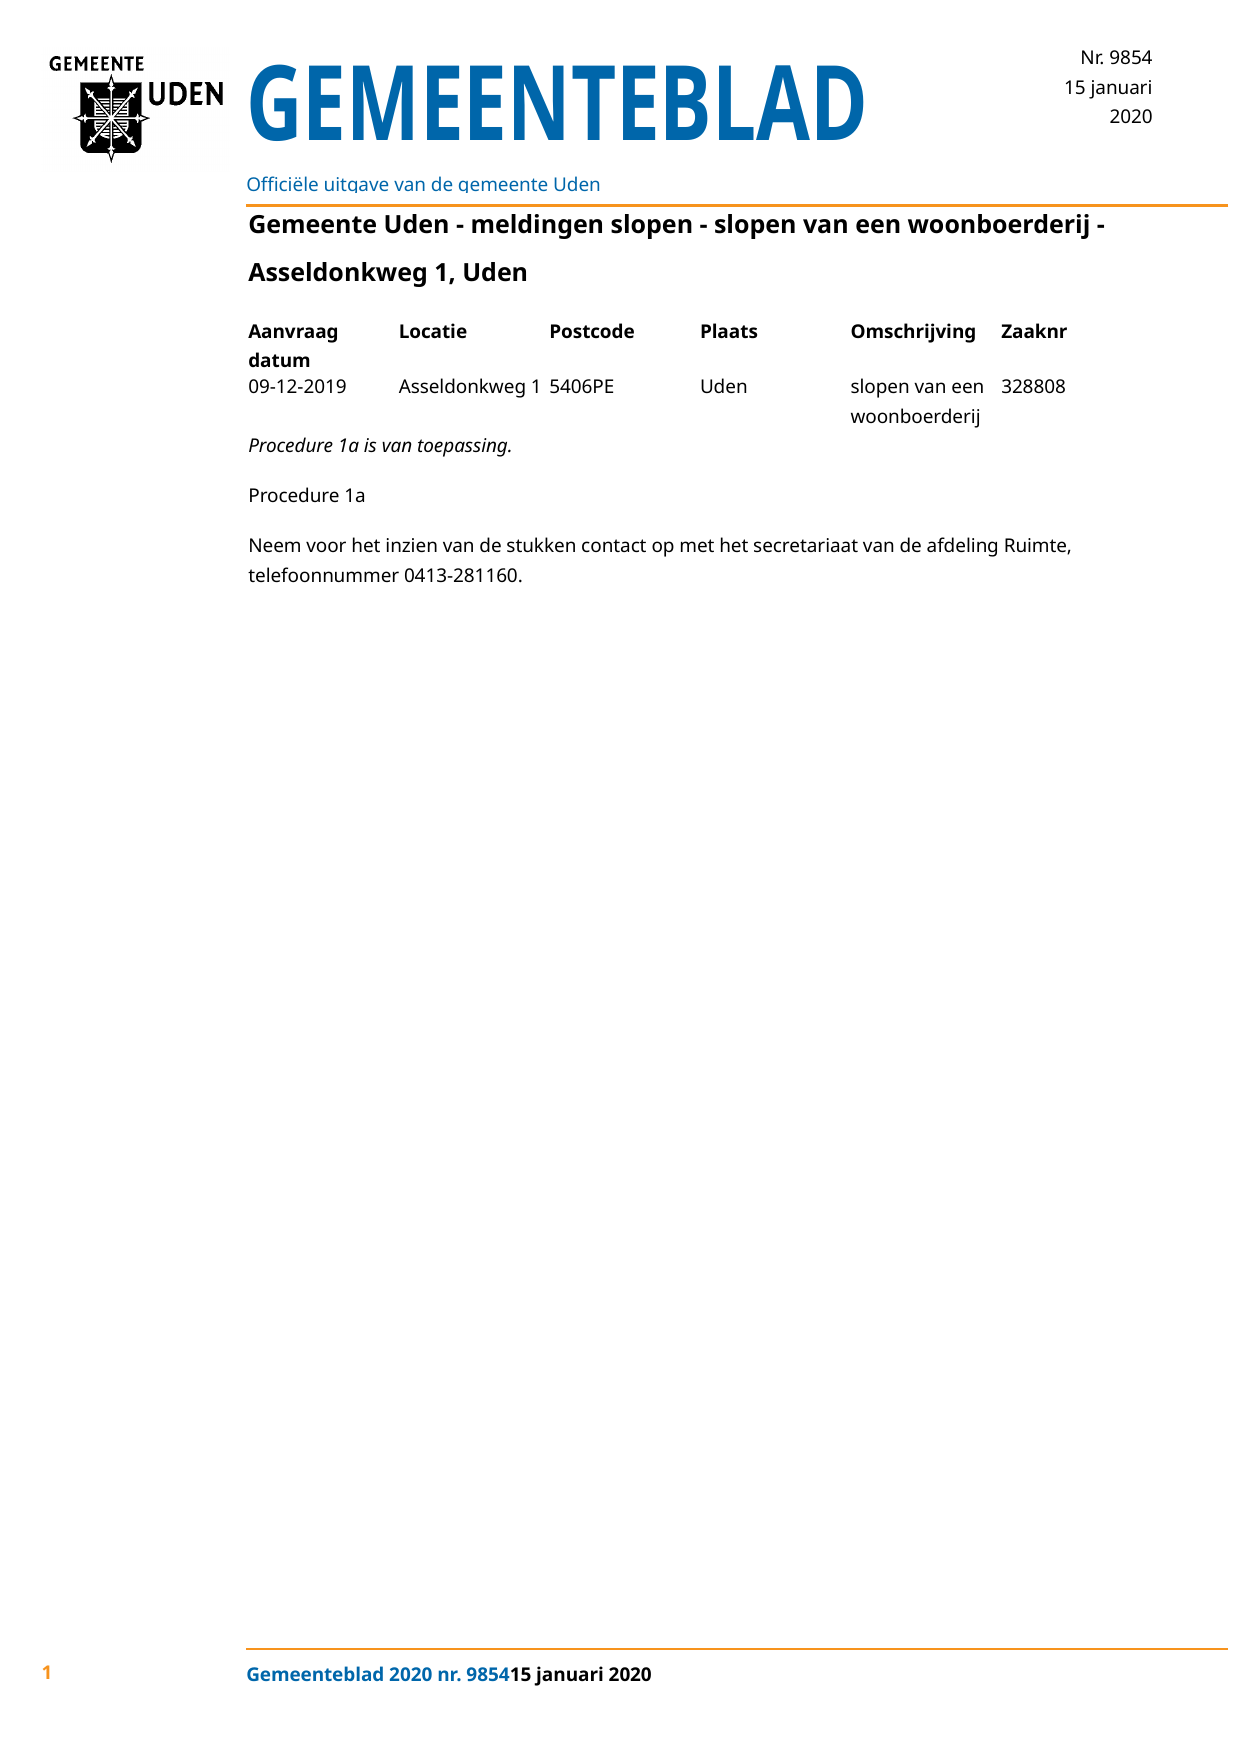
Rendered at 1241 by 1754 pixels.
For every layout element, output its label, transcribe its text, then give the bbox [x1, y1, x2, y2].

table_cell 5406PE [549, 373, 700, 429]
table_header Omschrijving [850, 318, 1001, 373]
table_header Aanvraag datum [248, 318, 398, 373]
picture [41, 47, 231, 172]
table_cell 328808 [1001, 373, 1152, 429]
table_cell Asseldonkweg 1 [399, 373, 549, 429]
table_header Locatie [399, 318, 549, 373]
table_cell slopen van een woonboerderij [850, 373, 1001, 429]
table_cell Uden [700, 373, 850, 429]
table_header Postcode [549, 318, 700, 373]
table_cell 09-12-2019 [248, 373, 398, 429]
table_header Zaaknr [1001, 318, 1152, 373]
text Gemeente Uden - meldingen slopen - slopen van een woonboerderij - Asseldonkweg 1, Uden [248, 207, 1152, 288]
text Neem voor het inzien van de stukken contact op met het secretariaat van de afdeling Ruimte, telefoonnummer 0413-281160. [248, 533, 1152, 588]
text Procedure 1a is van toepassing. [248, 432, 1152, 458]
text Procedure 1a [248, 482, 1152, 508]
table_header Plaats [700, 318, 850, 373]
